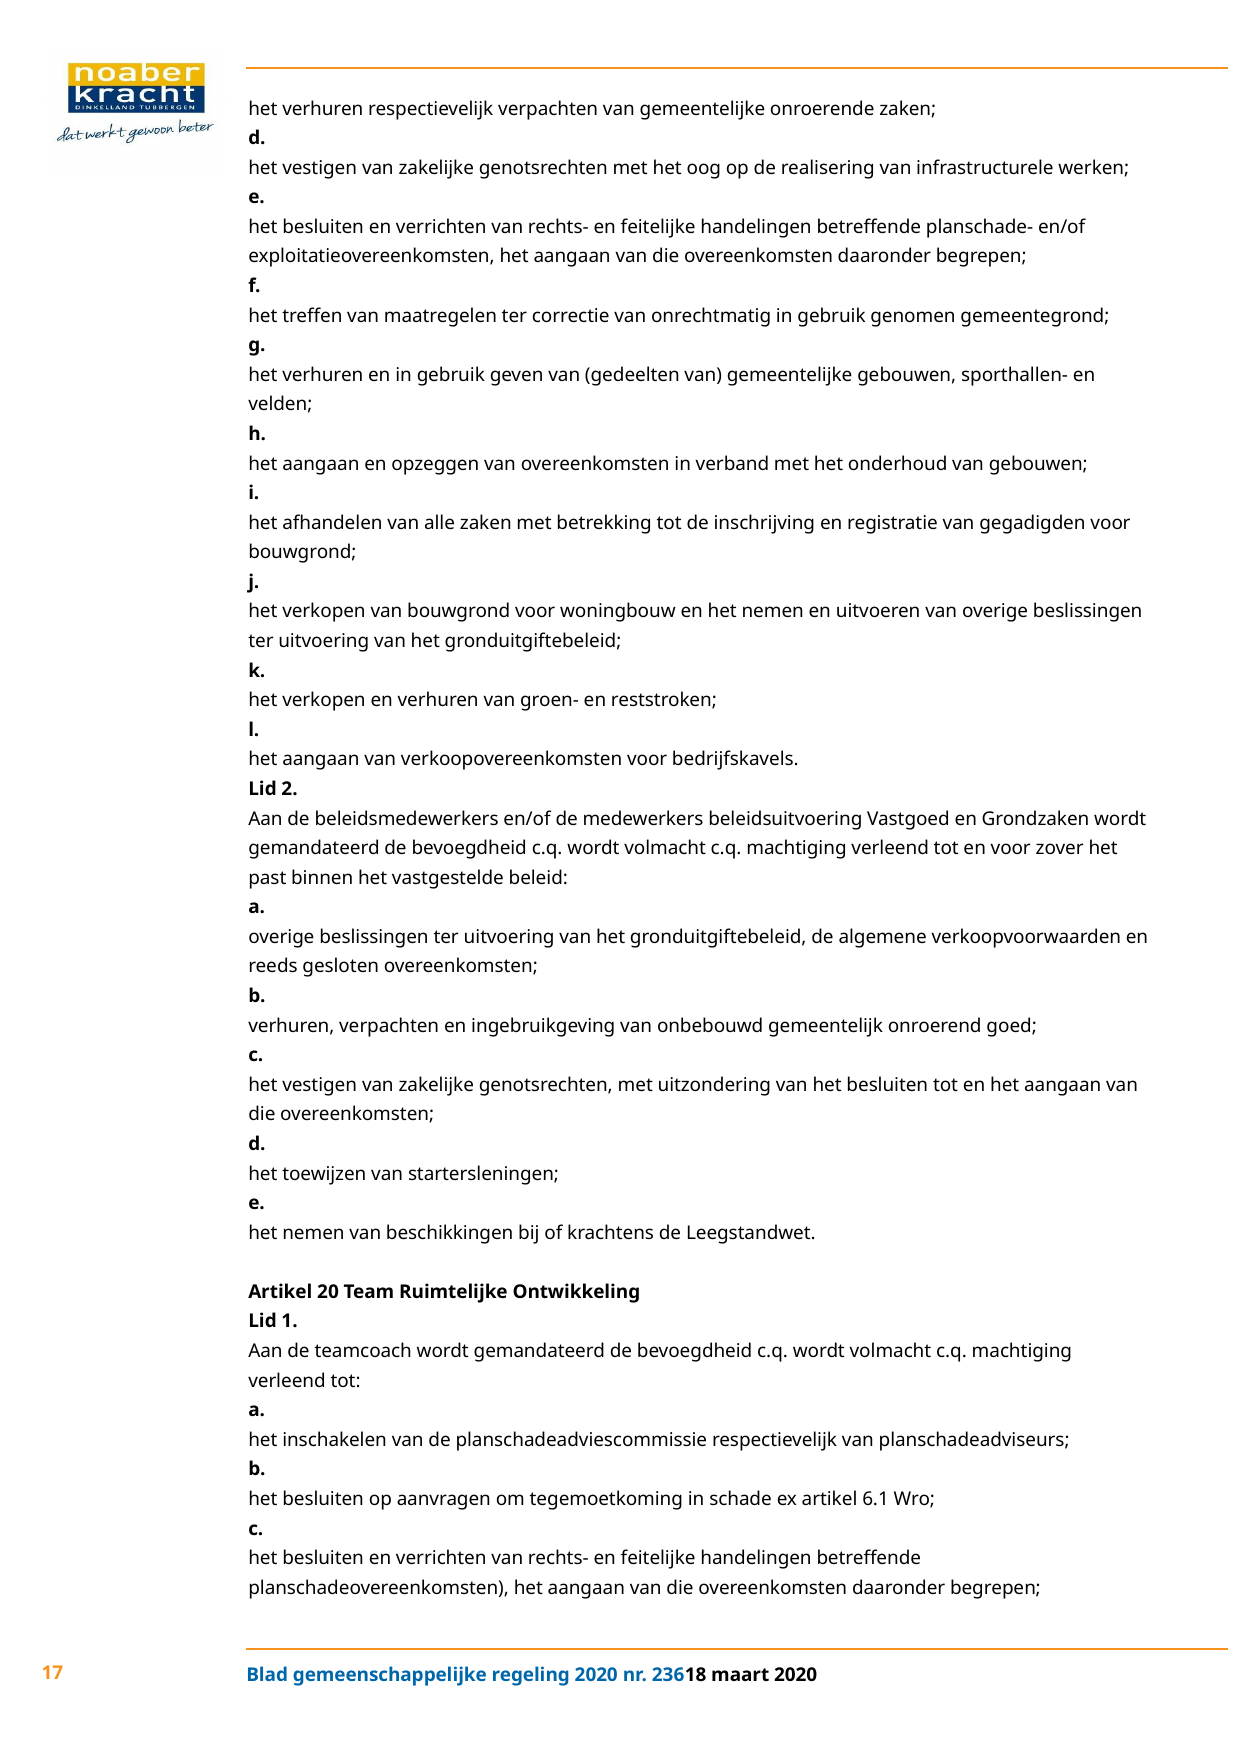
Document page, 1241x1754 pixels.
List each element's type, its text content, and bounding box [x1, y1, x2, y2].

text het aangaan van verkoopovereenkomsten voor bedrijfskavels. [248, 746, 1152, 771]
text d. [248, 1130, 1152, 1156]
text het verkopen en verhuren van groen- en reststroken; [248, 686, 1152, 712]
text e. [248, 183, 1152, 209]
text overige beslissingen ter uitvoering van het gronduitgiftebeleid, de algemene verkoopvoorwaarden en reeds gesloten overeenkomsten; [248, 923, 1152, 978]
text het toewijzen van startersleningen; [248, 1160, 1152, 1186]
text a. [248, 893, 1152, 919]
text a. [248, 1396, 1152, 1422]
text e. [248, 1189, 1152, 1215]
text Aan de teamcoach wordt gemandateerd de bevoegdheid c.q. wordt volmacht c.q. machtiging verleend tot: [248, 1337, 1152, 1393]
text c. [248, 1041, 1152, 1067]
picture [41, 47, 231, 172]
text Lid 1. [248, 1308, 1152, 1333]
text het inschakelen van de planschadeadviescommissie respectievelijk van planschadeadviseurs; [248, 1426, 1152, 1452]
text g. [248, 331, 1152, 357]
text c. [248, 1515, 1152, 1541]
text verhuren, verpachten en ingebruikgeving van onbebouwd gemeentelijk onroerend goed; [248, 1012, 1152, 1038]
text het verhuren respectievelijk verpachten van gemeentelijke onroerende zaken; [248, 95, 1152, 121]
text het vestigen van zakelijke genotsrechten met het oog op de realisering van infrastructurele werken; [248, 154, 1152, 180]
text d. [248, 124, 1152, 150]
text Lid 2. [248, 775, 1152, 801]
text het vestigen van zakelijke genotsrechten, met uitzondering van het besluiten tot en het aangaan van die overeenkomsten; [248, 1071, 1152, 1126]
text het verhuren en in gebruik geven van (gedeelten van) gemeentelijke gebouwen, sporthallen- en velden; [248, 361, 1152, 416]
text i. [248, 479, 1152, 505]
text het besluiten en verrichten van rechts- en feitelijke handelingen betreffende planschade- en/of exploitatieovereenkomsten, het aangaan van die overeenkomsten daaronder begrepen; [248, 213, 1152, 268]
text het verkopen van bouwgrond voor woningbouw en het nemen en uitvoeren van overige beslissingen ter uitvoering van het gronduitgiftebeleid; [248, 598, 1152, 653]
text Artikel 20 Team Ruimtelijke Ontwikkeling [248, 1278, 1152, 1304]
text h. [248, 420, 1152, 446]
text het afhandelen van alle zaken met betrekking tot de inschrijving en registratie van gegadigden voor bouwgrond; [248, 509, 1152, 564]
text het besluiten op aanvragen om tegemoetkoming in schade ex artikel 6.1 Wro; [248, 1485, 1152, 1511]
text b. [248, 982, 1152, 1008]
text k. [248, 657, 1152, 683]
text het nemen van beschikkingen bij of krachtens de Leegstandwet. [248, 1219, 1152, 1245]
text f. [248, 272, 1152, 298]
text het besluiten en verrichten van rechts- en feitelijke handelingen betreffende planschadeovereenkomsten), het aangaan van die overeenkomsten daaronder begrepen; [248, 1544, 1152, 1600]
text het treffen van maatregelen ter correctie van onrechtmatig in gebruik genomen gemeentegrond; [248, 302, 1152, 328]
text b. [248, 1456, 1152, 1481]
text l. [248, 716, 1152, 742]
text Aan de beleidsmedewerkers en/of de medewerkers beleidsuitvoering Vastgoed en Grondzaken wordt gemandateerd de bevoegdheid c.q. wordt volmacht c.q. machtiging verleend tot en voor zover het past binnen het vastgestelde beleid: [248, 805, 1152, 890]
text het aangaan en opzeggen van overeenkomsten in verband met het onderhoud van gebouwen; [248, 450, 1152, 476]
text j. [248, 568, 1152, 594]
